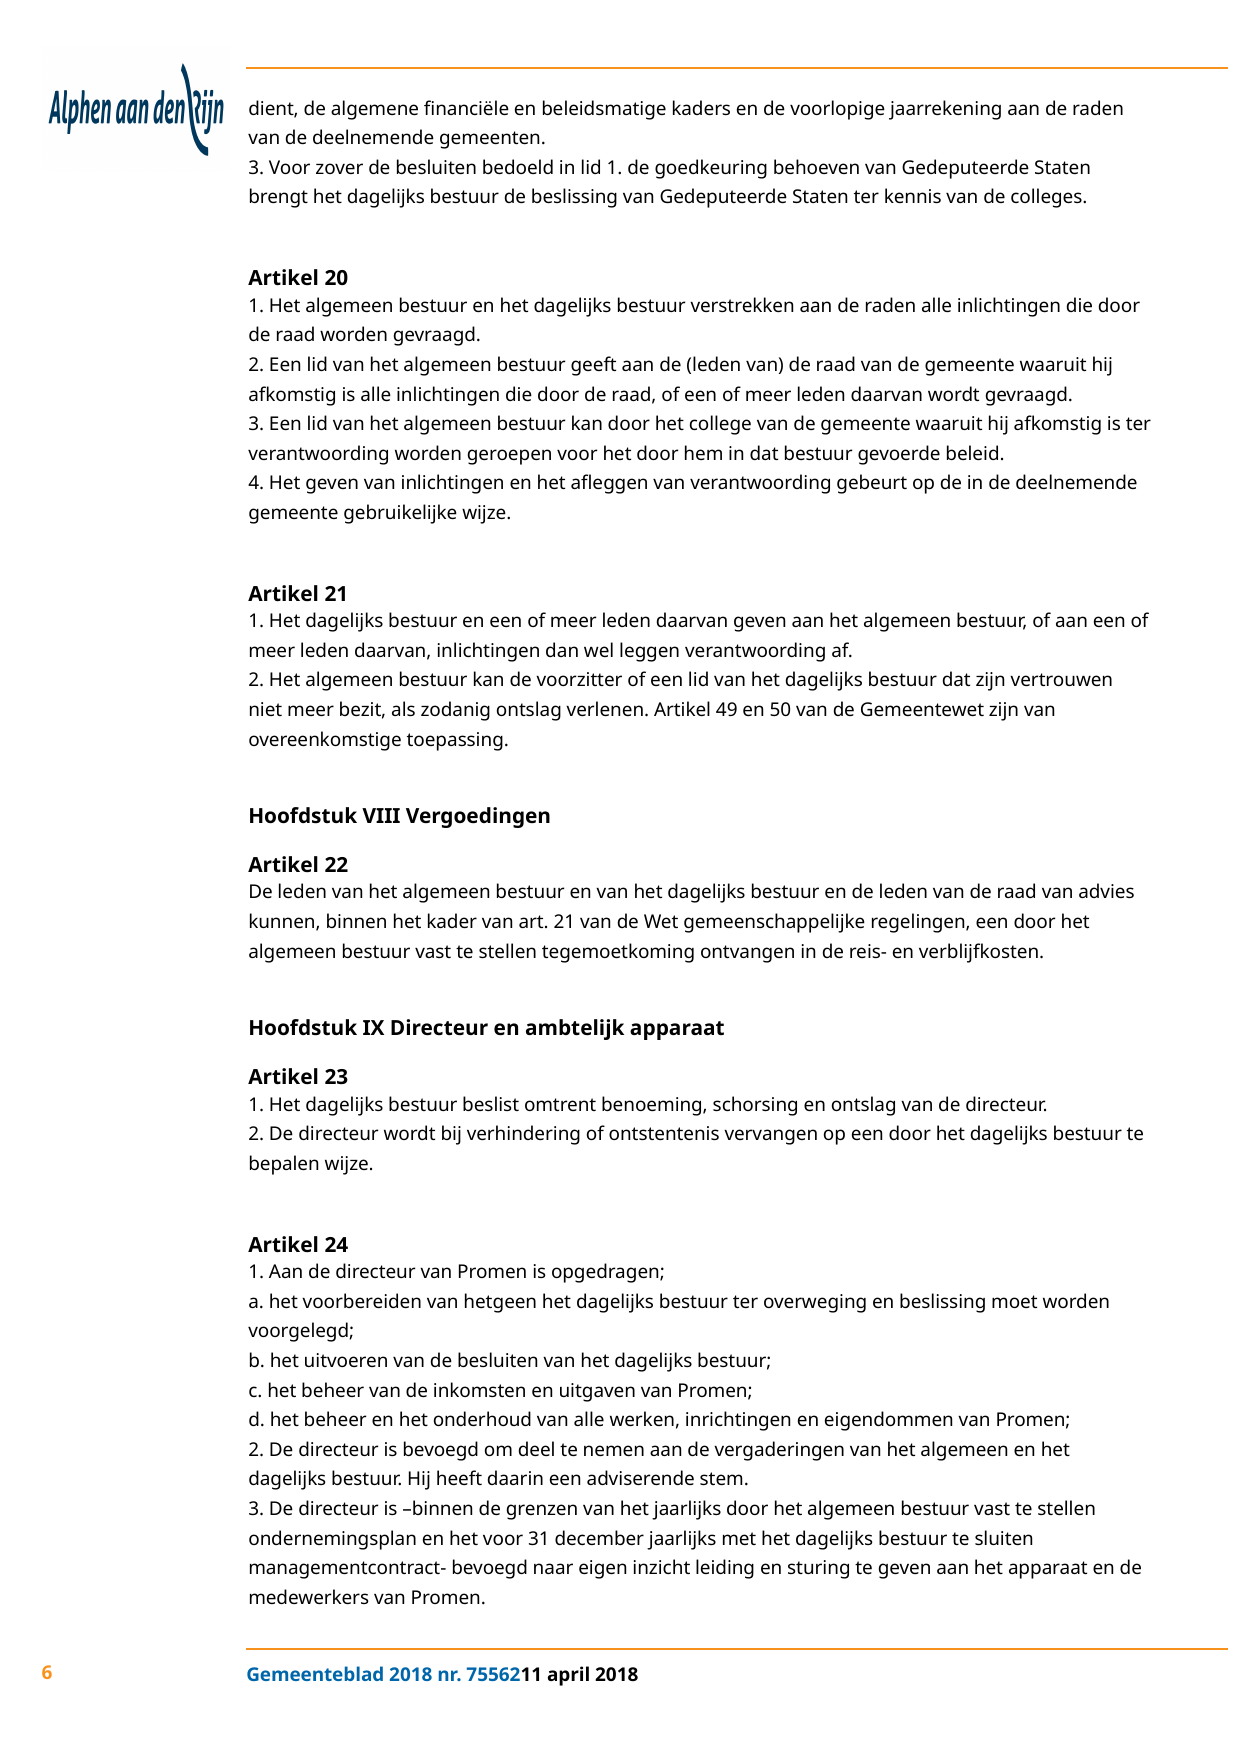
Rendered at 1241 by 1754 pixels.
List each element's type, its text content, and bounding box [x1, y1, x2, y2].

text b. het uitvoeren van de besluiten van het dagelijks bestuur; [248, 1347, 1152, 1373]
text dient, de algemene financiële en beleidsmatige kaders en de voorlopige jaarrekening aan de raden van de deelnemende gemeenten. [248, 95, 1152, 150]
text 4. Het geven van inlichtingen en het afleggen van verantwoording gebeurt op de in de deelnemende gemeente gebruikelijke wijze. [248, 469, 1152, 525]
text a. het voorbereiden van hetgeen het dagelijks bestuur ter overweging en beslissing moet worden voorgelegd; [248, 1288, 1152, 1343]
text 1. Het dagelijks bestuur en een of meer leden daarvan geven aan het algemeen bestuur, of aan een of meer leden daarvan, inlichtingen dan wel leggen verantwoording af. [248, 607, 1152, 663]
text c. het beheer van de inkomsten en uitgaven van Promen; [248, 1377, 1152, 1402]
text 2. De directeur wordt bij verhindering of ontstentenis vervangen op een door het dagelijks bestuur te bepalen wijze. [248, 1120, 1152, 1176]
text 1. Het dagelijks bestuur beslist omtrent benoeming, schorsing en ontslag van de directeur. [248, 1091, 1152, 1117]
text Artikel 20 [248, 263, 1152, 292]
text De leden van het algemeen bestuur en van het dagelijks bestuur en de leden van de raad van advies kunnen, binnen het kader van art. 21 van de Wet gemeenschappelijke regelingen, een door het algemeen bestuur vast te stellen tegemoetkoming ontvangen in de reis- en verblijfkosten. [248, 879, 1152, 964]
text Artikel 21 [248, 579, 1152, 607]
text Artikel 23 [248, 1062, 1152, 1091]
picture [41, 47, 231, 172]
text Hoofdstuk VIII Vergoedingen [248, 801, 1152, 829]
text Artikel 22 [248, 850, 1152, 879]
text 3. Een lid van het algemeen bestuur kan door het college van de gemeente waaruit hij afkomstig is ter verantwoording worden geroepen voor het door hem in dat bestuur gevoerde beleid. [248, 410, 1152, 466]
text Artikel 24 [248, 1230, 1152, 1258]
text 2. Het algemeen bestuur kan de voorzitter of een lid van het dagelijks bestuur dat zijn vertrouwen niet meer bezit, als zodanig ontslag verlenen. Artikel 49 en 50 van de Gemeentewet zijn van overeenkomstige toepassing. [248, 667, 1152, 752]
text 2. Een lid van het algemeen bestuur geeft aan de (leden van) de raad van de gemeente waaruit hij afkomstig is alle inlichtingen die door de raad, of een of meer leden daarvan wordt gevraagd. [248, 351, 1152, 406]
text 1. Het algemeen bestuur en het dagelijks bestuur verstrekken aan de raden alle inlichtingen die door de raad worden gevraagd. [248, 292, 1152, 347]
text 2. De directeur is bevoegd om deel te nemen aan de vergaderingen van het algemeen en het dagelijks bestuur. Hij heeft daarin een adviserende stem. [248, 1436, 1152, 1491]
text 3. Voor zover de besluiten bedoeld in lid 1. de goedkeuring behoeven van Gedeputeerde Staten brengt het dagelijks bestuur de beslissing van Gedeputeerde Staten ter kennis van de colleges. [248, 154, 1152, 209]
text 1. Aan de directeur van Promen is opgedragen; [248, 1258, 1152, 1284]
text 3. De directeur is –binnen de grenzen van het jaarlijks door het algemeen bestuur vast te stellen ondernemingsplan en het voor 31 december jaarlijks met het dagelijks bestuur te sluiten managementcontract- bevoegd naar eigen inzicht leiding en sturing te geven aan het apparaat en de medewerkers van Promen. [248, 1495, 1152, 1609]
text d. het beheer en het onderhoud van alle werken, inrichtingen en eigendommen van Promen; [248, 1406, 1152, 1432]
text Hoofdstuk IX Directeur en ambtelijk apparaat [248, 1013, 1152, 1042]
